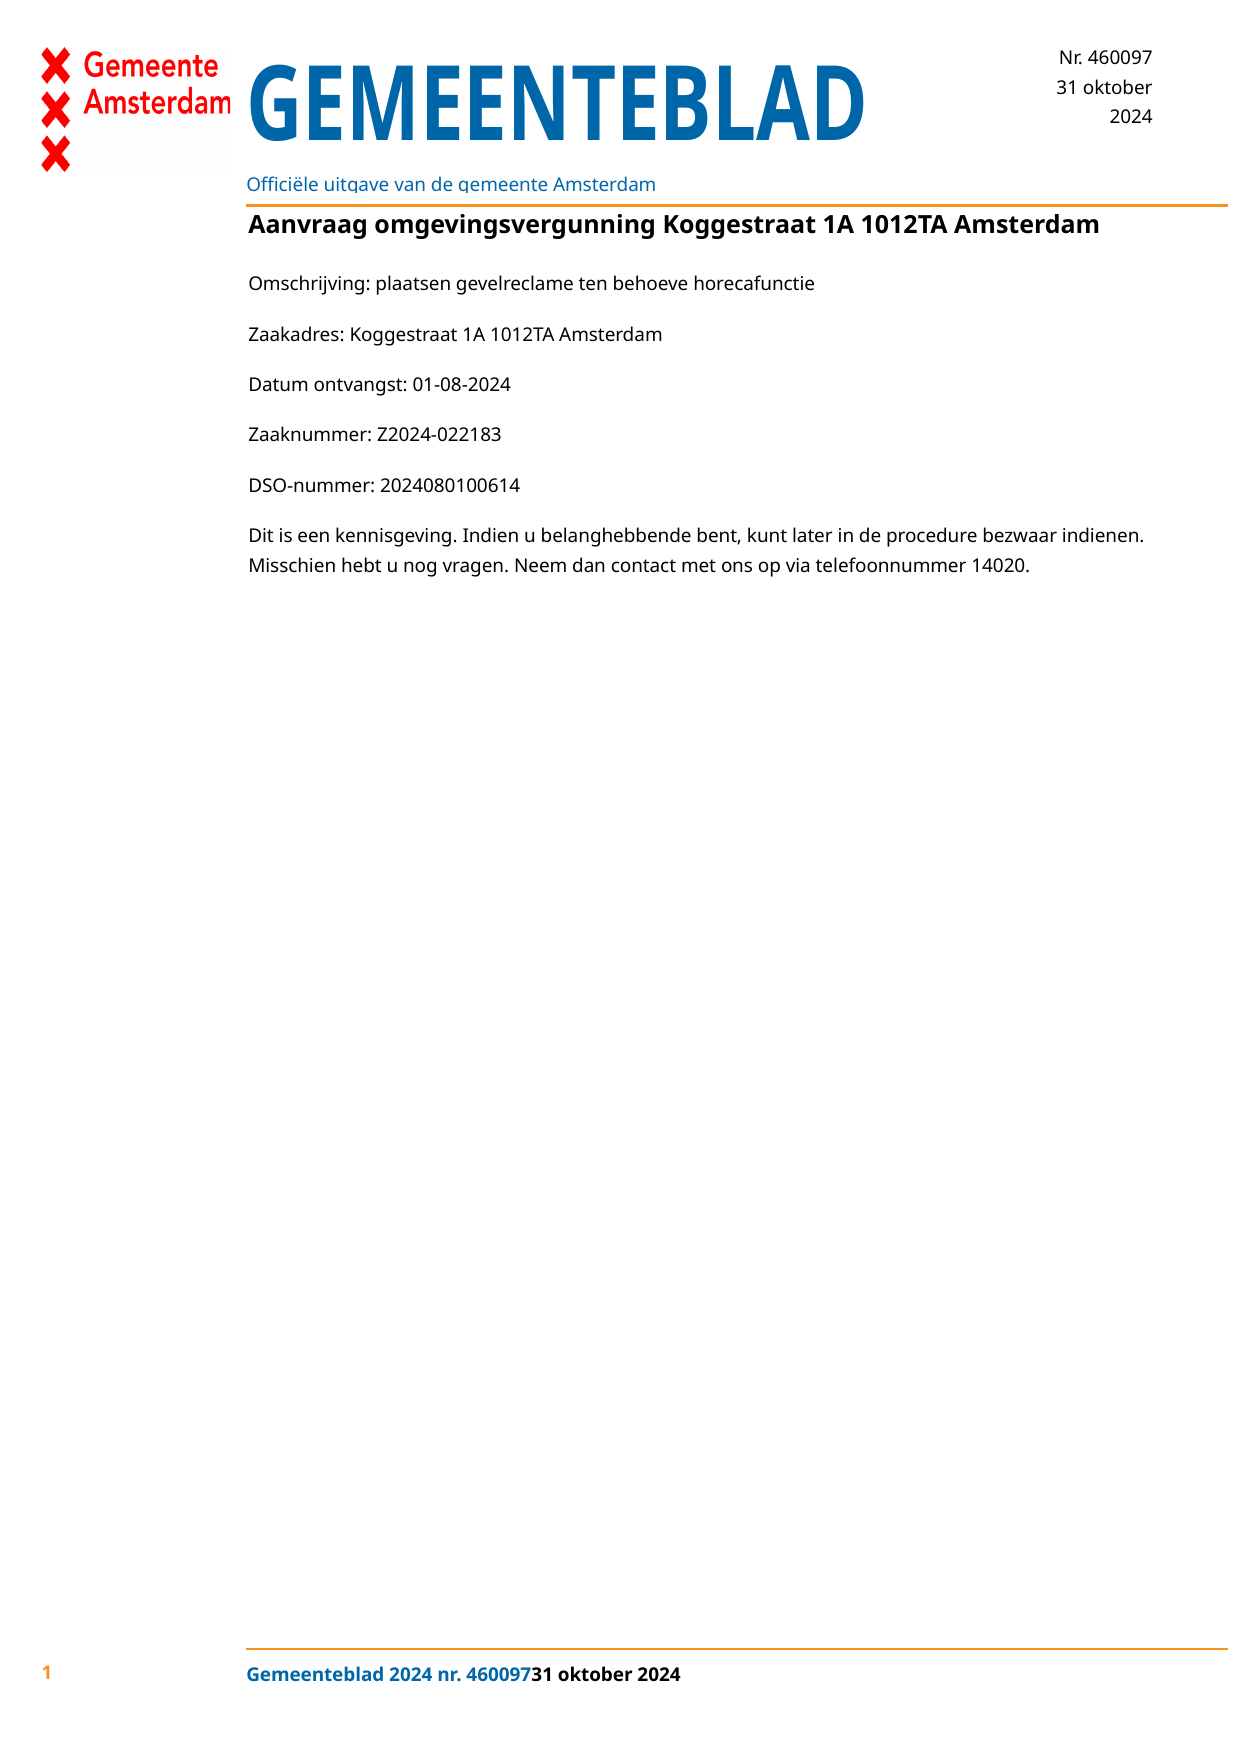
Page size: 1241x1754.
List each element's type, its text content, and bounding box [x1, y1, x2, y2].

text Zaakadres: Koggestraat 1A 1012TA Amsterdam [248, 321, 1152, 346]
text Aanvraag omgevingsvergunning Koggestraat 1A 1012TA Amsterdam [248, 207, 1152, 241]
picture [41, 47, 231, 172]
text Datum ontvangst: 01-08-2024 [248, 371, 1152, 397]
text Zaaknummer: Z2024-022183 [248, 422, 1152, 447]
text DSO-nummer: 2024080100614 [248, 472, 1152, 498]
text Omschrijving: plaatsen gevelreclame ten behoeve horecafunctie [248, 270, 1152, 296]
text Dit is een kennisgeving. Indien u belanghebbende bent, kunt later in de procedure bezwaar indienen. Misschien hebt u nog vragen. Neem dan contact met ons op via telefoonnummer 14020. [248, 522, 1152, 578]
